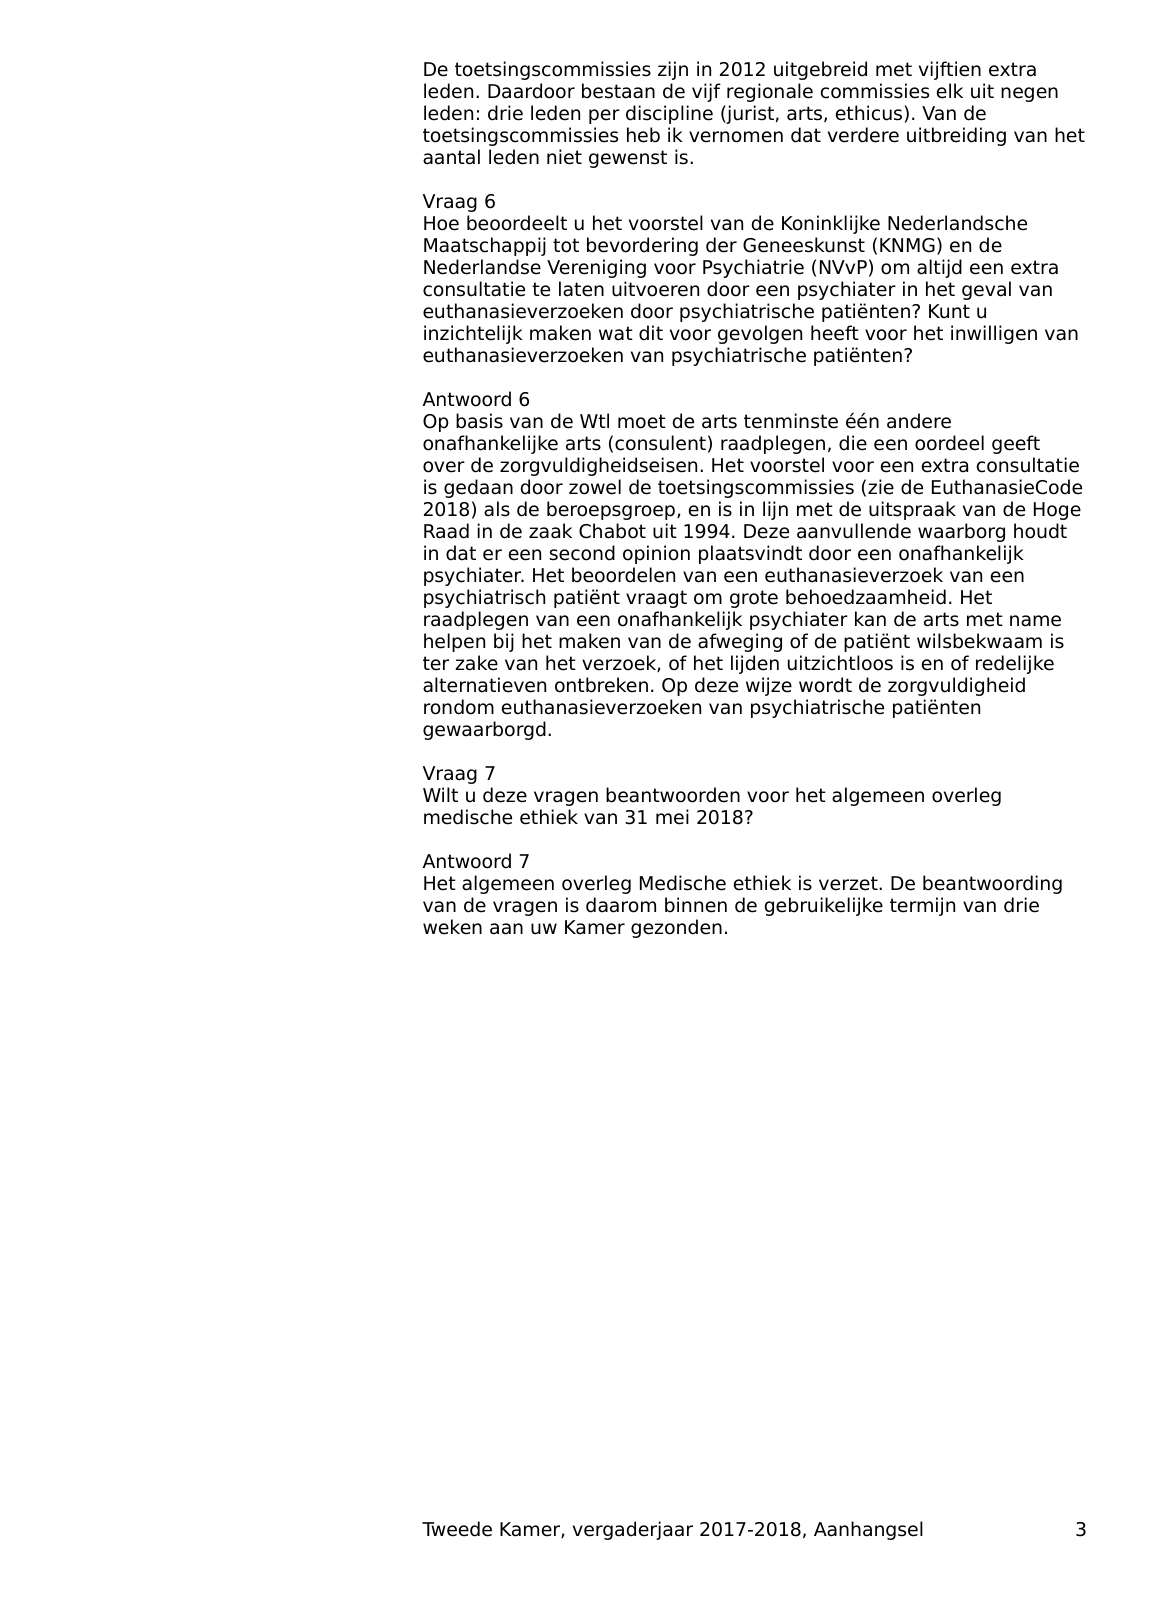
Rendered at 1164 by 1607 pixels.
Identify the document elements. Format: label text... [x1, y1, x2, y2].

text Wilt u deze vragen beantwoorden voor het algemeen overleg medische ethiek van 31 mei 2018? [422, 785, 1087, 829]
text Antwoord 7 [422, 851, 1087, 873]
text Op basis van de Wtl moet de arts tenminste één andere onafhankelijke arts (consulent) raadplegen, die een oordeel geeft over de zorgvuldigheidseisen. Het voorstel voor een extra consultatie is gedaan door zowel de toetsingscommissies (zie de EuthanasieCode 2018) als de beroepsgroep, en is in lijn met de uitspraak van de Hoge Raad in de zaak Chabot uit 1994. Deze aanvullende waarborg houdt in dat er een second opinion plaatsvindt door een onafhankelijk psychiater. Het beoordelen van een euthanasieverzoek van een psychiatrisch patiënt vraagt om grote behoedzaamheid. Het raadplegen van een onafhankelijk psychiater kan de arts met name helpen bij het maken van de afweging of de patiënt wilsbekwaam is ter zake van het verzoek, of het lijden uitzichtloos is en of redelijke alternatieven ontbreken. Op deze wijze wordt de zorgvuldigheid rondom euthanasieverzoeken van psychiatrische patiënten gewaarborgd. [422, 411, 1087, 741]
text Hoe beoordeelt u het voorstel van de Koninklijke Nederlandsche Maatschappij tot bevordering der Geneeskunst (KNMG) en de Nederlandse Vereniging voor Psychiatrie (NVvP) om altijd een extra consultatie te laten uitvoeren door een psychiater in het geval van euthanasieverzoeken door psychiatrische patiënten? Kunt u inzichtelijk maken wat dit voor gevolgen heeft voor het inwilligen van euthanasieverzoeken van psychiatrische patiënten? [422, 213, 1087, 367]
text Het algemeen overleg Medische ethiek is verzet. De beantwoording van de vragen is daarom binnen de gebruikelijke termijn van drie weken aan uw Kamer gezonden. [422, 873, 1087, 939]
text De toetsingscommissies zijn in 2012 uitgebreid met vijftien extra leden. Daardoor bestaan de vijf regionale commissies elk uit negen leden: drie leden per discipline (jurist, arts, ethicus). Van de toetsingscommissies heb ik vernomen dat verdere uitbreiding van het aantal leden niet gewenst is. [422, 59, 1087, 169]
text Vraag 7 [422, 763, 1087, 785]
text Antwoord 6 [422, 389, 1087, 411]
text Vraag 6 [422, 191, 1087, 213]
